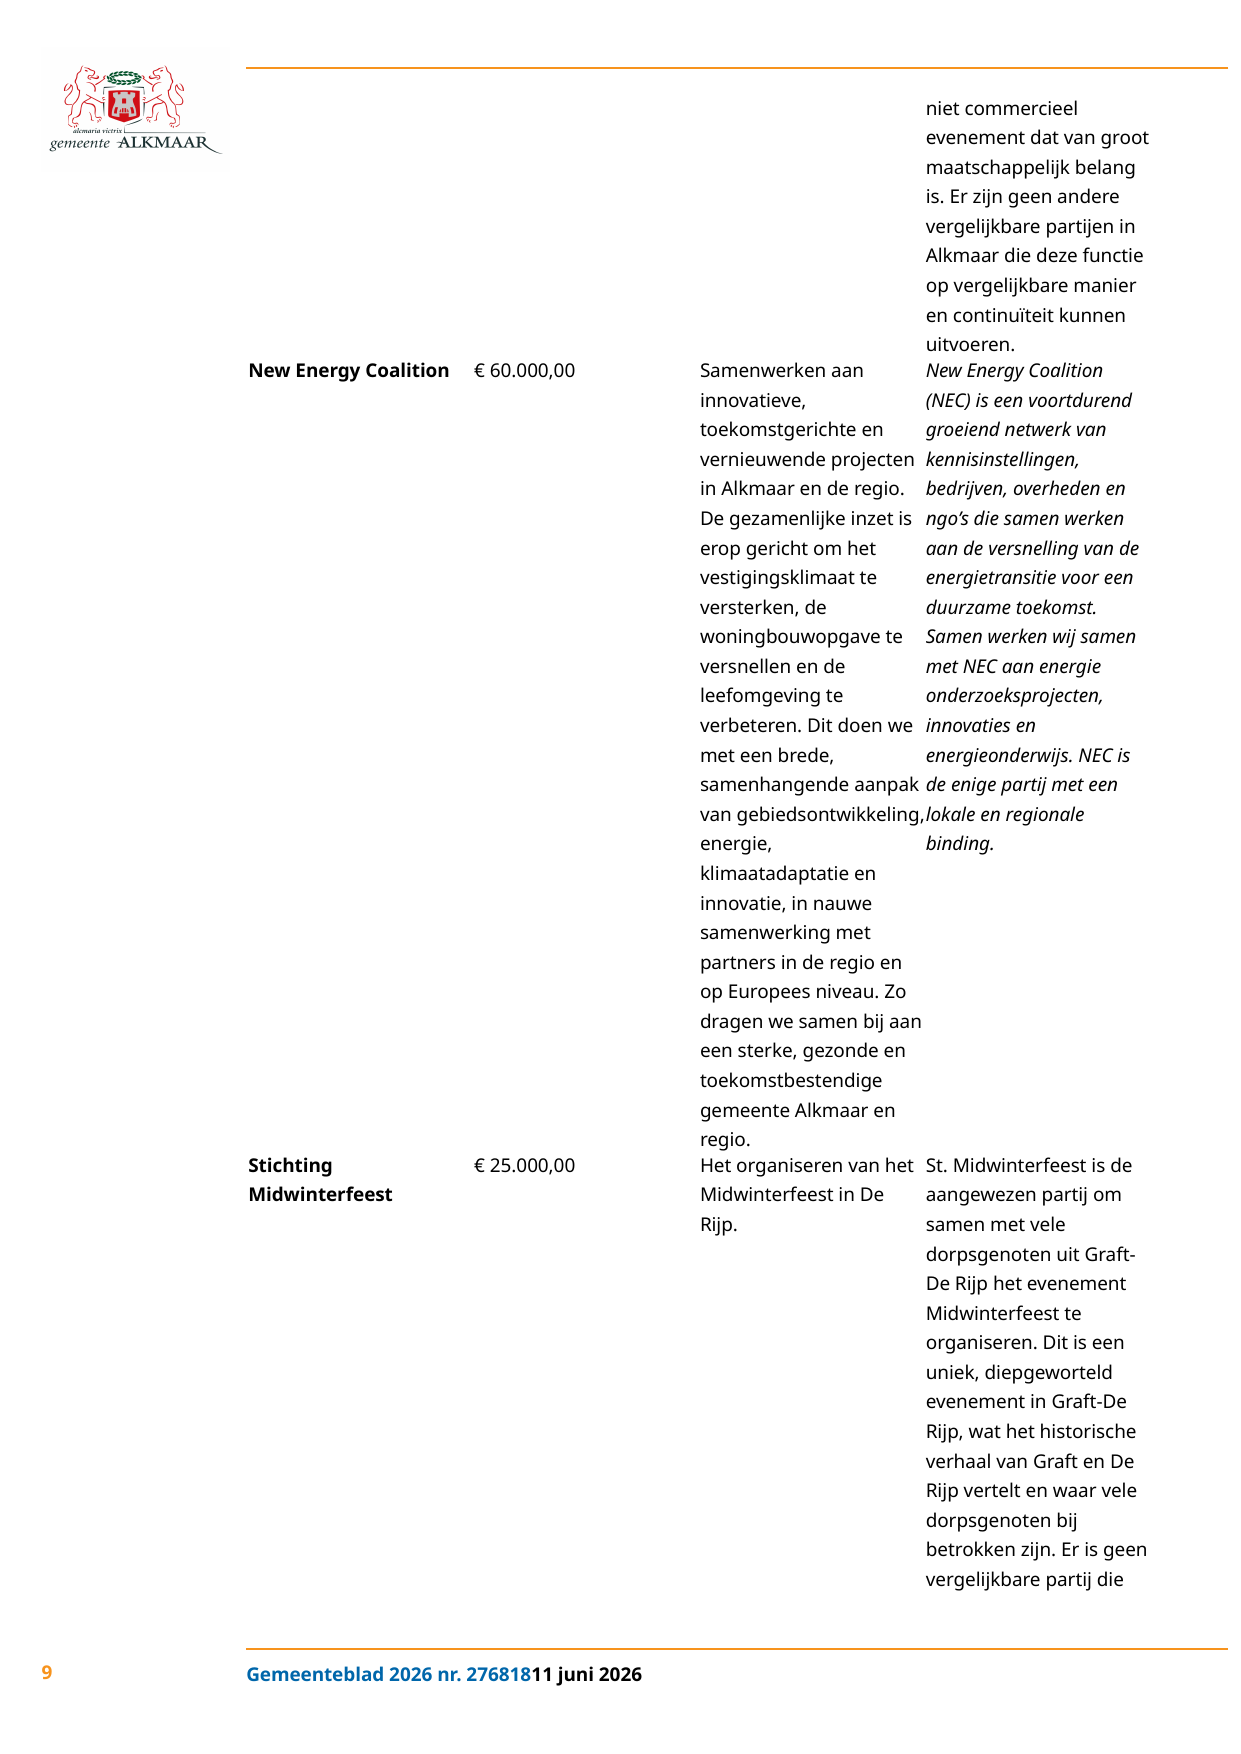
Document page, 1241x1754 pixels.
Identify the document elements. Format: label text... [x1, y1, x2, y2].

picture [41, 47, 231, 172]
table_cell [474, 95, 700, 357]
table_cell € 25.000,00 [474, 1152, 700, 1592]
table_cell Het organiseren van het Midwinterfeest in De Rijp. [700, 1152, 926, 1592]
table_cell niet commercieel evenement dat van groot maatschappelijk belang is. Er zijn geen andere vergelijkbare partijen in Alkmaar die deze functie op vergelijkbare manier en continuïteit kunnen uitvoeren. [926, 95, 1152, 357]
table_cell [700, 95, 926, 357]
table_cell € 60.000,00 [474, 357, 700, 1152]
table_cell Stichting Midwinterfeest [248, 1152, 474, 1592]
table_cell New Energy Coalition [248, 357, 474, 1152]
table_cell Samenwerken aan innovatieve, toekomstgerichte en vernieuwende projecten in Alkmaar en de regio. De gezamenlijke inzet is erop gericht om het vestigingsklimaat te versterken, de woningbouwopgave te versnellen en de leefomgeving te verbeteren. Dit doen we met een brede, samenhangende aanpak van gebiedsontwikkeling, energie, klimaatadaptatie en innovatie, in nauwe samenwerking met partners in de regio en op Europees niveau. Zo dragen we samen bij aan een sterke, gezonde en toekomstbestendige gemeente Alkmaar en regio. [700, 357, 926, 1152]
table_cell [248, 95, 474, 357]
table_cell New Energy Coalition (NEC) is een voortdurend groeiend netwerk van kennisinstellingen, bedrijven, overheden en ngo’s die samen werken aan de versnelling van de energietransitie voor een duurzame toekomst. Samen werken wij samen met NEC aan energie onderzoeksprojecten, innovaties en energieonderwijs. NEC is de enige partij met een lokale en regionale binding. [926, 357, 1152, 1152]
table_cell St. Midwinterfeest is de aangewezen partij om samen met vele dorpsgenoten uit Graft-De Rijp het evenement Midwinterfeest te organiseren. Dit is een uniek, diepgeworteld evenement in Graft-De Rijp, wat het historische verhaal van Graft en De Rijp vertelt en waar vele dorpsgenoten bij betrokken zijn. Er is geen vergelijkbare partij die [926, 1152, 1152, 1592]
